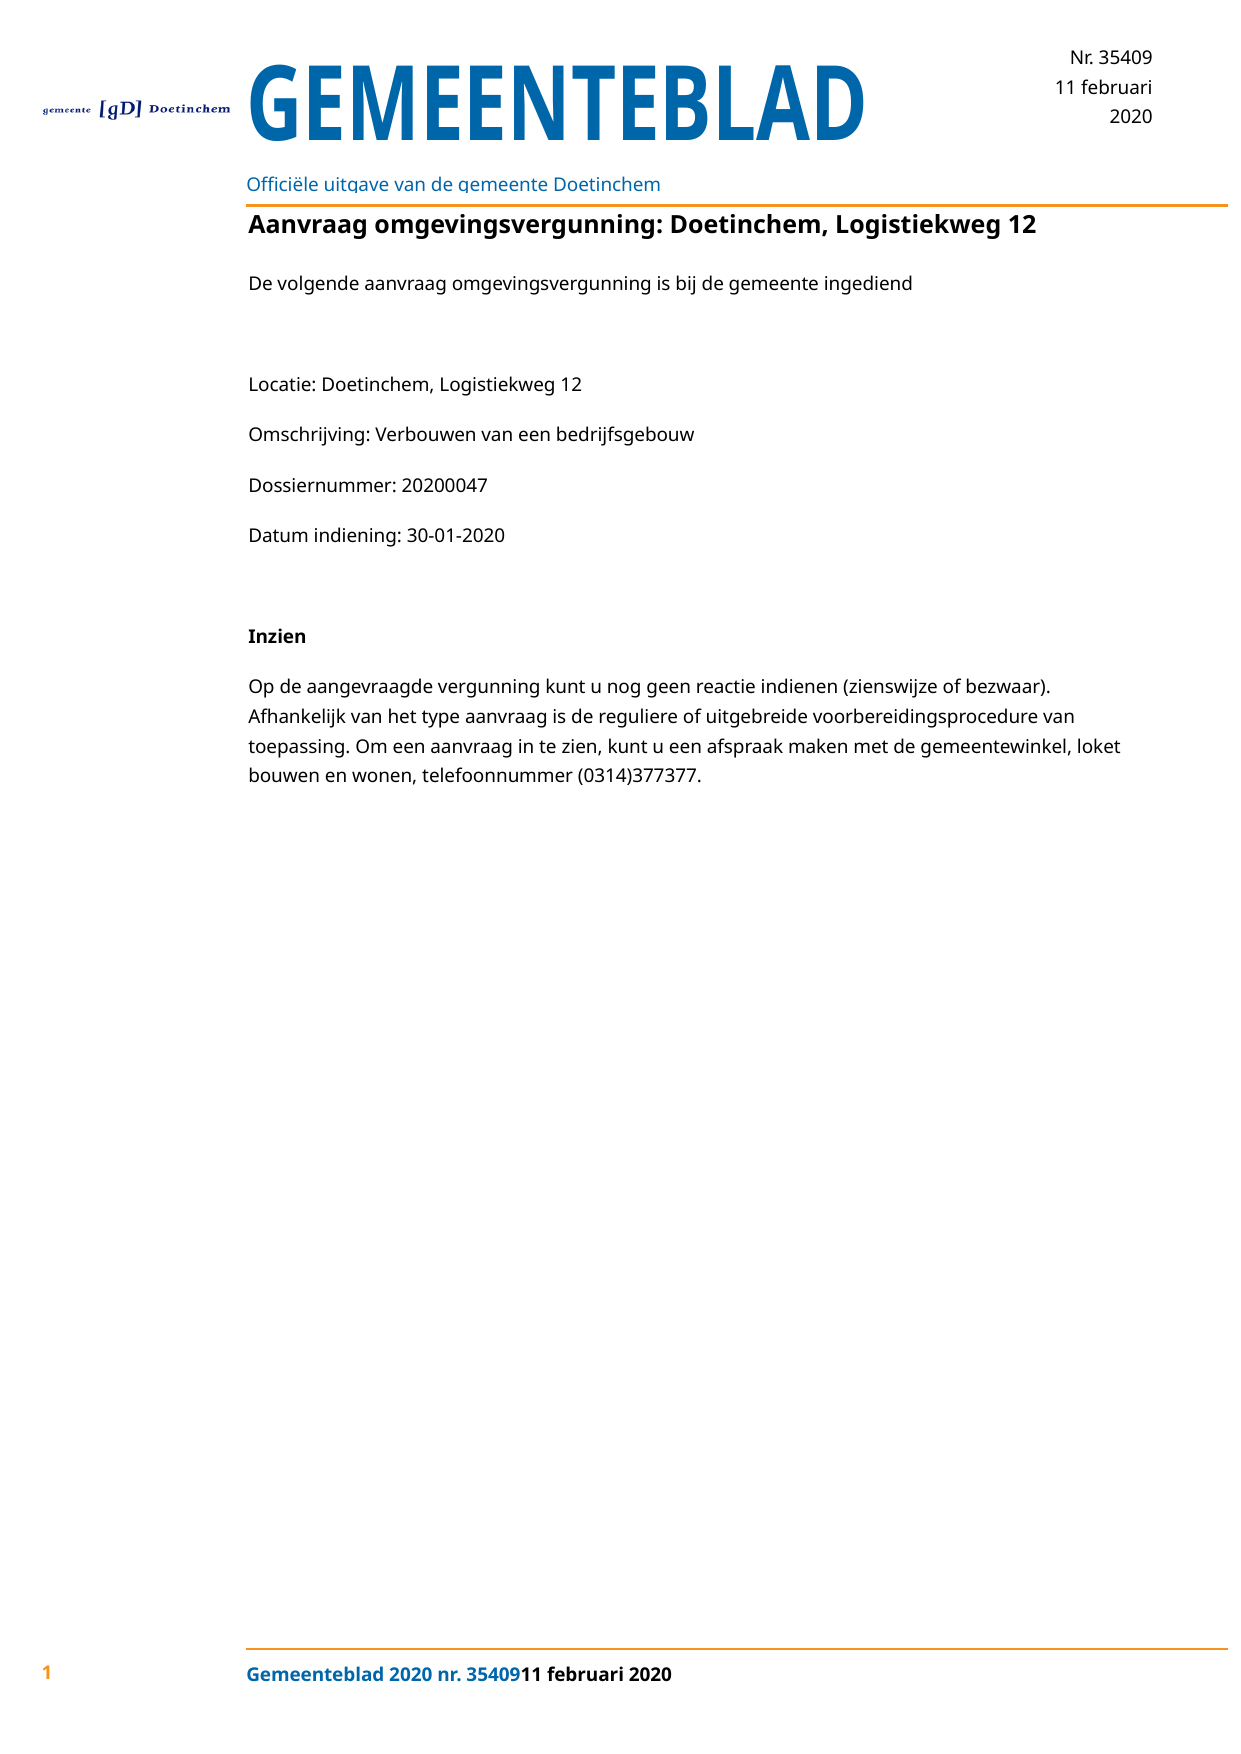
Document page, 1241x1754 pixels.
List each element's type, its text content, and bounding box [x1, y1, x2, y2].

text Locatie: Doetinchem, Logistiekweg 12 [248, 371, 1152, 397]
text Dossiernummer: 20200047 [248, 472, 1152, 498]
text Datum indiening: 30-01-2020 [248, 522, 1152, 548]
text Inzien [248, 623, 1152, 649]
text Aanvraag omgevingsvergunning: Doetinchem, Logistiekweg 12 [248, 207, 1152, 241]
text Omschrijving: Verbouwen van een bedrijfsgebouw [248, 422, 1152, 447]
text De volgende aanvraag omgevingsvergunning is bij de gemeente ingediend [248, 270, 1152, 296]
picture [41, 47, 231, 172]
text Op de aangevraagde vergunning kunt u nog geen reactie indienen (zienswijze of bezwaar). Afhankelijk van het type aanvraag is de reguliere of uitgebreide voorbereidingsprocedure van toepassing. Om een aanvraag in te zien, kunt u een afspraak maken met de gemeentewinkel, loket bouwen en wonen, telefoonnummer (0314)377377. [248, 674, 1152, 788]
